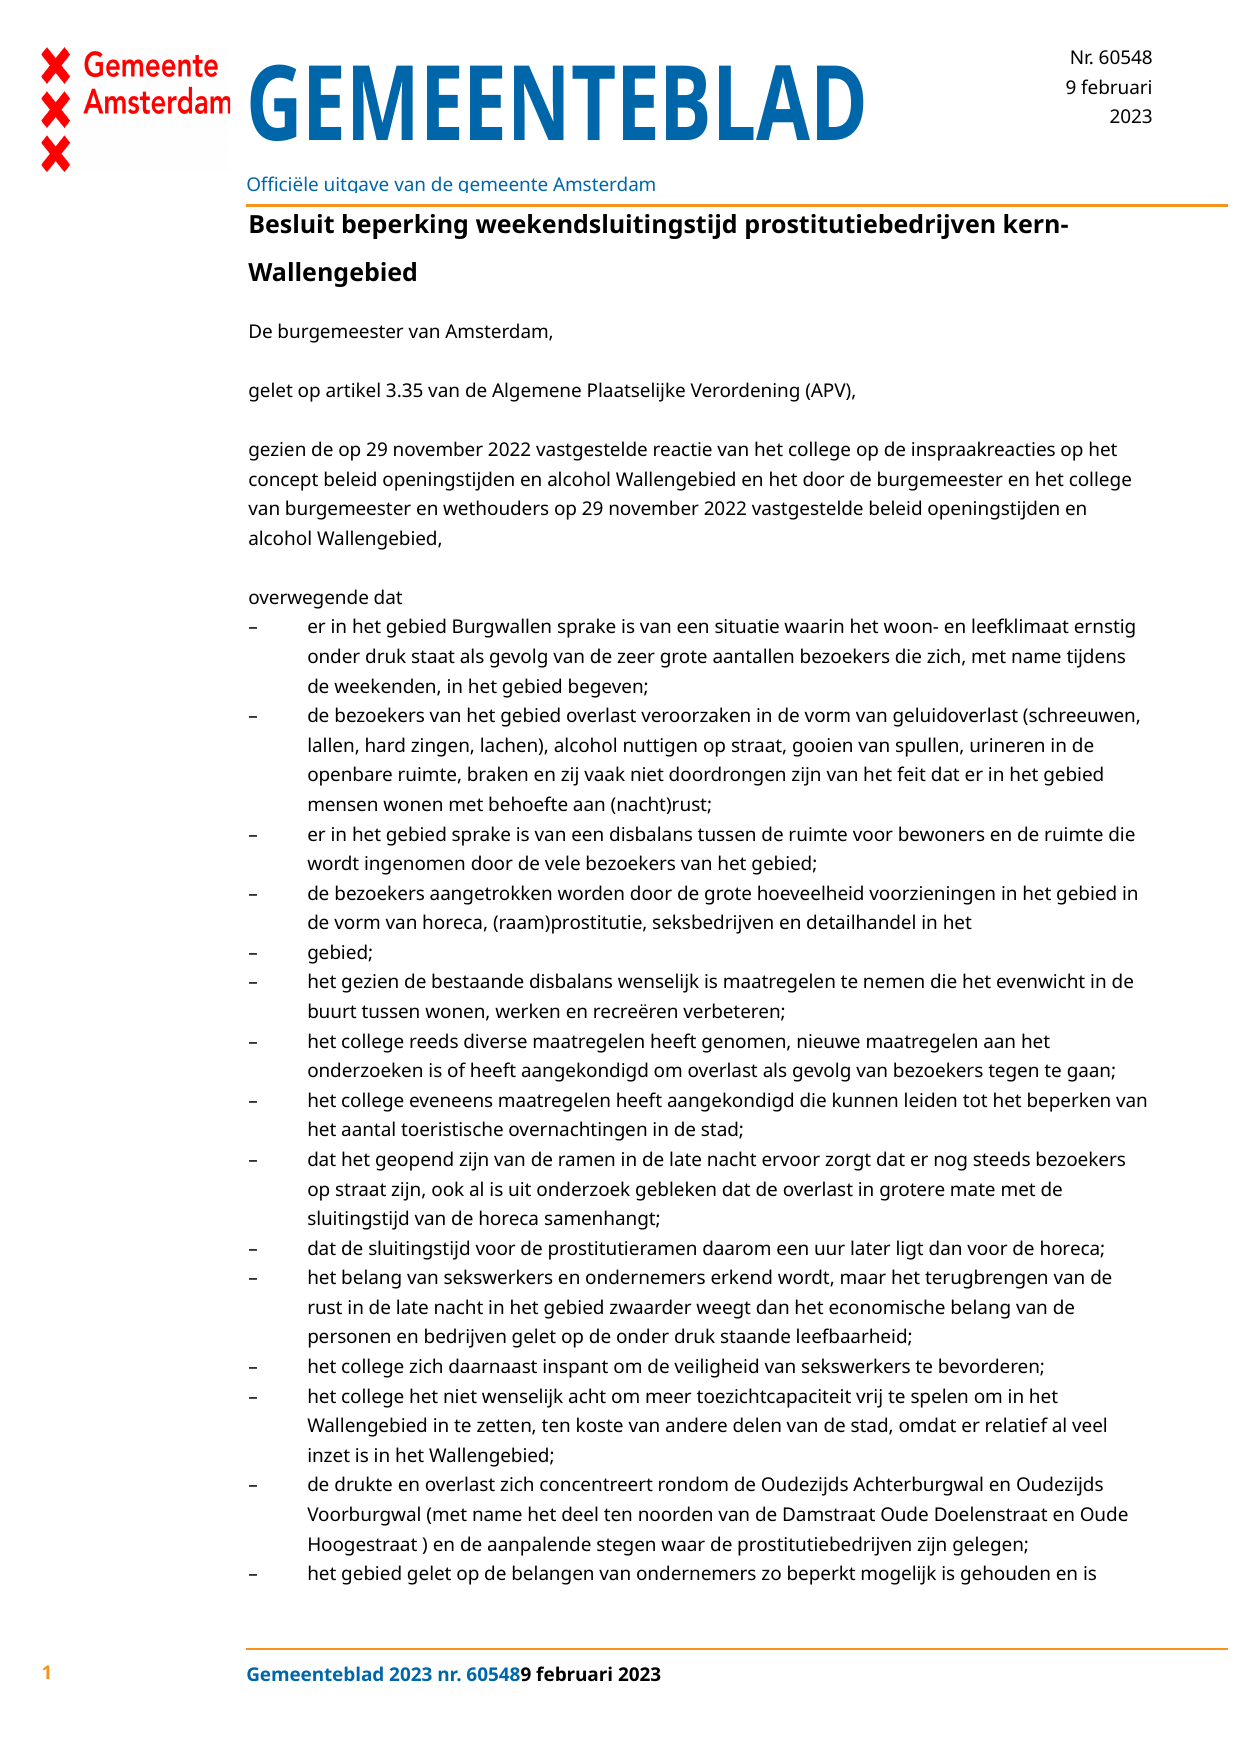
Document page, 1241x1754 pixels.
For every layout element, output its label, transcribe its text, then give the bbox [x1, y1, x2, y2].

list dat het geopend zijn van de ramen in de late nacht ervoor zorgt dat er nog steeds bezoekers op straat zijn, ook al is uit onderzoek gebleken dat de overlast in grotere mate met de sluitingstijd van de horeca samenhangt; [248, 1146, 1152, 1231]
list het college reeds diverse maatregelen heeft genomen, nieuwe maatregelen aan het onderzoeken is of heeft aangekondigd om overlast als gevolg van bezoekers tegen te gaan; [248, 1028, 1152, 1083]
list er in het gebied sprake is van een disbalans tussen de ruimte voor bewoners en de ruimte die wordt ingenomen door de vele bezoekers van het gebied; [248, 821, 1152, 876]
list de bezoekers van het gebied overlast veroorzaken in de vorm van geluidoverlast (schreeuwen, lallen, hard zingen, lachen), alcohol nuttigen op straat, gooien van spullen, urineren in de openbare ruimte, braken en zij vaak niet doordrongen zijn van het feit dat er in het gebied mensen wonen met behoefte aan (nacht)rust; [248, 702, 1152, 817]
text De burgemeester van Amsterdam, [248, 318, 1152, 344]
list de drukte en overlast zich concentreert rondom de Oudezijds Achterburgwal en Oudezijds Voorburgwal (met name het deel ten noorden van de Damstraat Oude Doelenstraat en Oude Hoogestraat ) en de aanpalende stegen waar de prostitutiebedrijven zijn gelegen; [248, 1472, 1152, 1557]
text Besluit beperking weekendsluitingstijd prostitutiebedrijven kern-Wallengebied [248, 207, 1152, 288]
list het belang van sekswerkers en ondernemers erkend wordt, maar het terugbrengen van de rust in de late nacht in het gebied zwaarder weegt dan het economische belang van de personen en bedrijven gelet op de onder druk staande leefbaarheid; [248, 1264, 1152, 1349]
list het gebied gelet op de belangen van ondernemers zo beperkt mogelijk is gehouden en is [248, 1560, 1152, 1586]
list het college zich daarnaast inspant om de veiligheid van sekswerkers te bevorderen; [248, 1353, 1152, 1379]
text overwegende dat [248, 584, 1152, 610]
list dat de sluitingstijd voor de prostitutieramen daarom een uur later ligt dan voor de horeca; [248, 1235, 1152, 1261]
list de bezoekers aangetrokken worden door de grote hoeveelheid voorzieningen in het gebied in de vorm van horeca, (raam)prostitutie, seksbedrijven en detailhandel in het [248, 880, 1152, 935]
list gebied; [248, 939, 1152, 965]
list het gezien de bestaande disbalans wenselijk is maatregelen te nemen die het evenwicht in de buurt tussen wonen, werken en recreëren verbeteren; [248, 969, 1152, 1024]
picture [41, 47, 231, 172]
list het college eveneens maatregelen heeft aangekondigd die kunnen leiden tot het beperken van het aantal toeristische overnachtingen in de stad; [248, 1087, 1152, 1142]
text gezien de op 29 november 2022 vastgestelde reactie van het college op de inspraakreacties op het concept beleid openingstijden en alcohol Wallengebied en het door de burgemeester en het college van burgemeester en wethouders op 29 november 2022 vastgestelde beleid openingstijden en alcohol Wallengebied, [248, 436, 1152, 551]
list het college het niet wenselijk acht om meer toezichtcapaciteit vrij te spelen om in het Wallengebied in te zetten, ten koste van andere delen van de stad, omdat er relatief al veel inzet is in het Wallengebied; [248, 1383, 1152, 1468]
list er in het gebied Burgwallen sprake is van een situatie waarin het woon- en leefklimaat ernstig onder druk staat als gevolg van de zeer grote aantallen bezoekers die zich, met name tijdens de weekenden, in het gebied begeven; [248, 614, 1152, 699]
text gelet op artikel 3.35 van de Algemene Plaatselijke Verordening (APV), [248, 377, 1152, 403]
